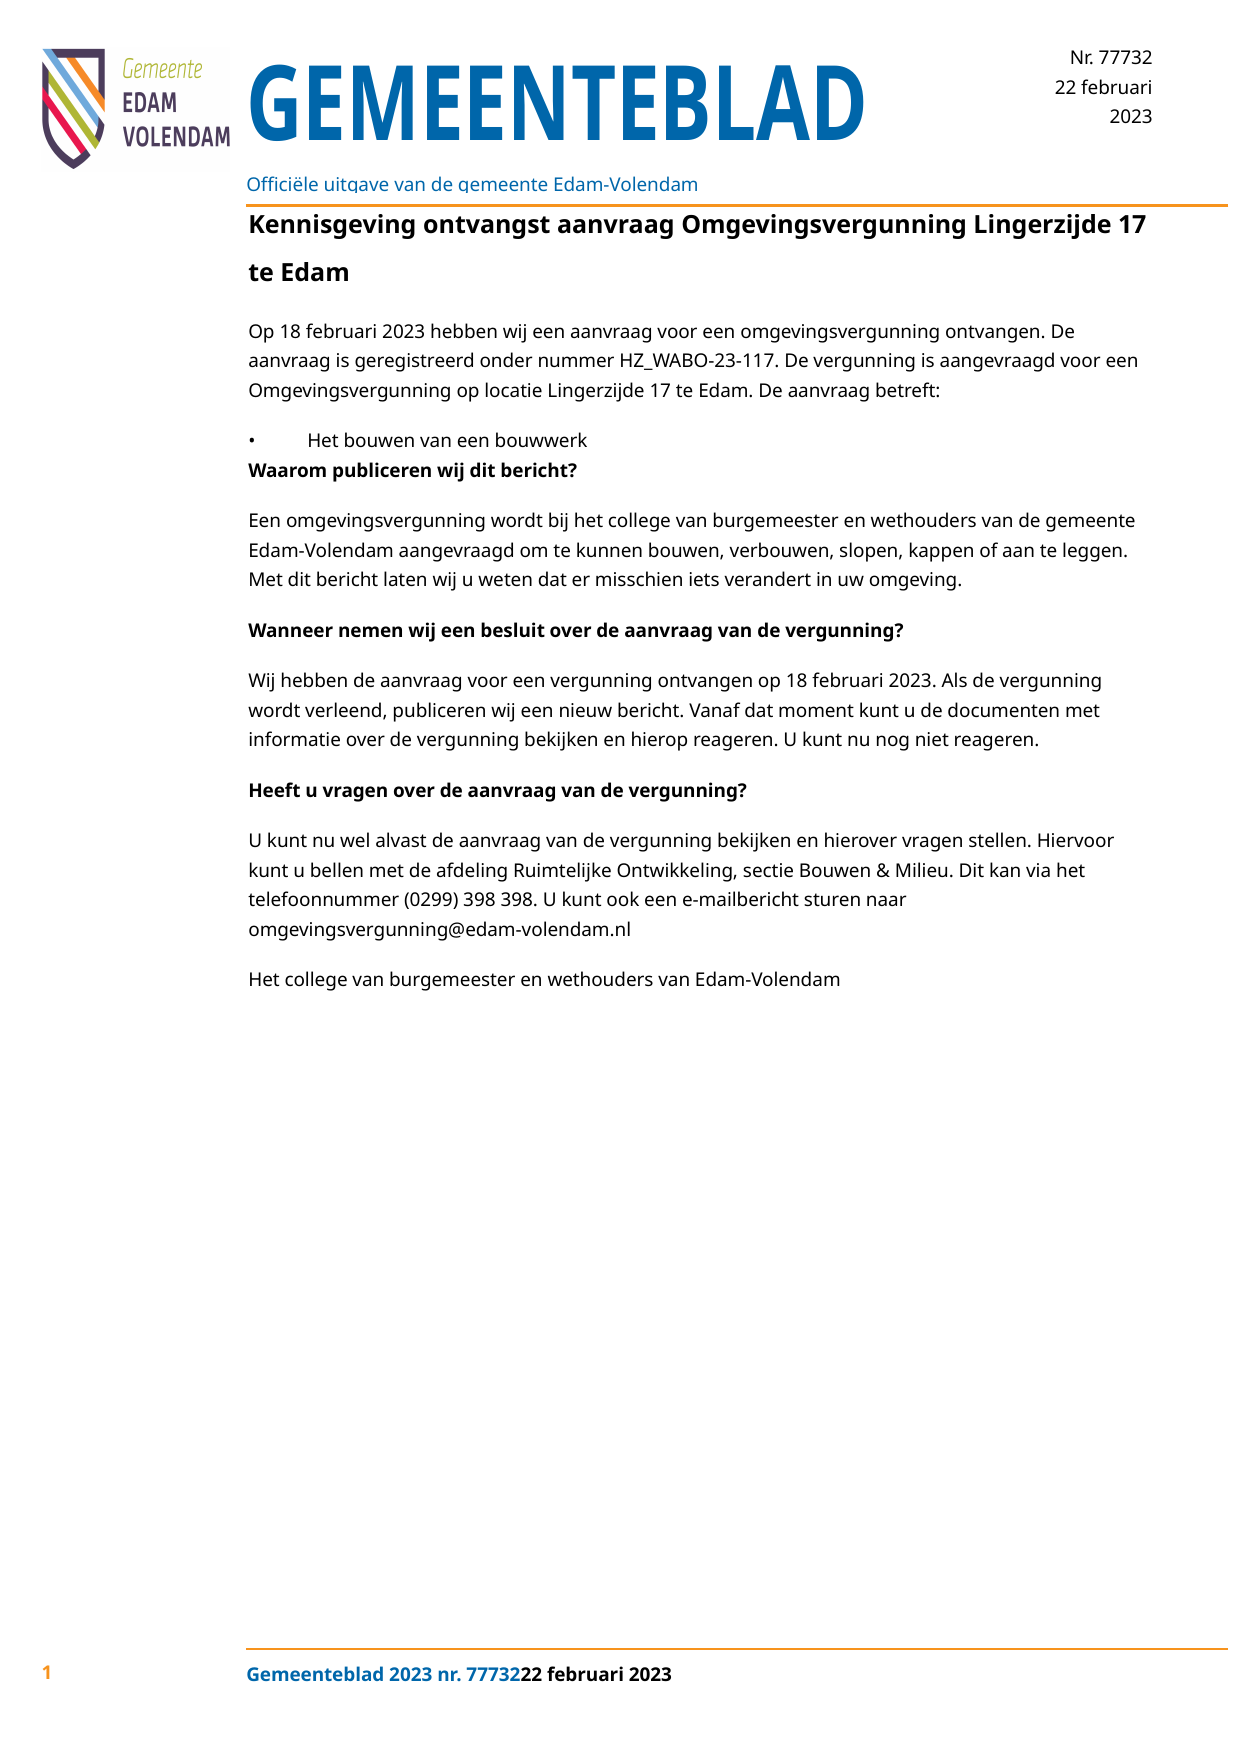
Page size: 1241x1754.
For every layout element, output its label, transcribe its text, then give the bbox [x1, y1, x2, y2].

text Wij hebben de aanvraag voor een vergunning ontvangen op 18 februari 2023. Als de vergunning wordt verleend, publiceren wij een nieuw bericht. Vanaf dat moment kunt u de documenten met informatie over de vergunning bekijken en hierop reageren. U kunt nu nog niet reageren. [248, 667, 1152, 752]
text Op 18 februari 2023 hebben wij een aanvraag voor een omgevingsvergunning ontvangen. De aanvraag is geregistreerd onder nummer HZ_WABO-23-117. De vergunning is aangevraagd voor een Omgevingsvergunning op locatie Lingerzijde 17 te Edam. De aanvraag betreft: [248, 318, 1152, 403]
text Wanneer nemen wij een besluit over de aanvraag van de vergunning? [248, 617, 1152, 643]
picture [41, 47, 231, 172]
text Waarom publiceren wij dit bericht? [248, 457, 1152, 483]
list Het bouwen van een bouwwerk [248, 427, 1152, 453]
text Heeft u vragen over de aanvraag van de vergunning? [248, 777, 1152, 803]
text Het college van burgemeester en wethouders van Edam-Volendam [248, 967, 1152, 992]
text Kennisgeving ontvangst aanvraag Omgevingsvergunning Lingerzijde 17 te Edam [248, 207, 1152, 288]
text U kunt nu wel alvast de aanvraag van de vergunning bekijken en hierover vragen stellen. Hiervoor kunt u bellen met de afdeling Ruimtelijke Ontwikkeling, sectie Bouwen & Milieu. Dit kan via het telefoonnummer (0299) 398 398. U kunt ook een e-mailbericht sturen naar omgevingsvergunning@edam-volendam.nl [248, 827, 1152, 942]
text Een omgevingsvergunning wordt bij het college van burgemeester en wethouders van de gemeente Edam-Volendam aangevraagd om te kunnen bouwen, verbouwen, slopen, kappen of aan te leggen. Met dit bericht laten wij u weten dat er misschien iets verandert in uw omgeving. [248, 507, 1152, 592]
